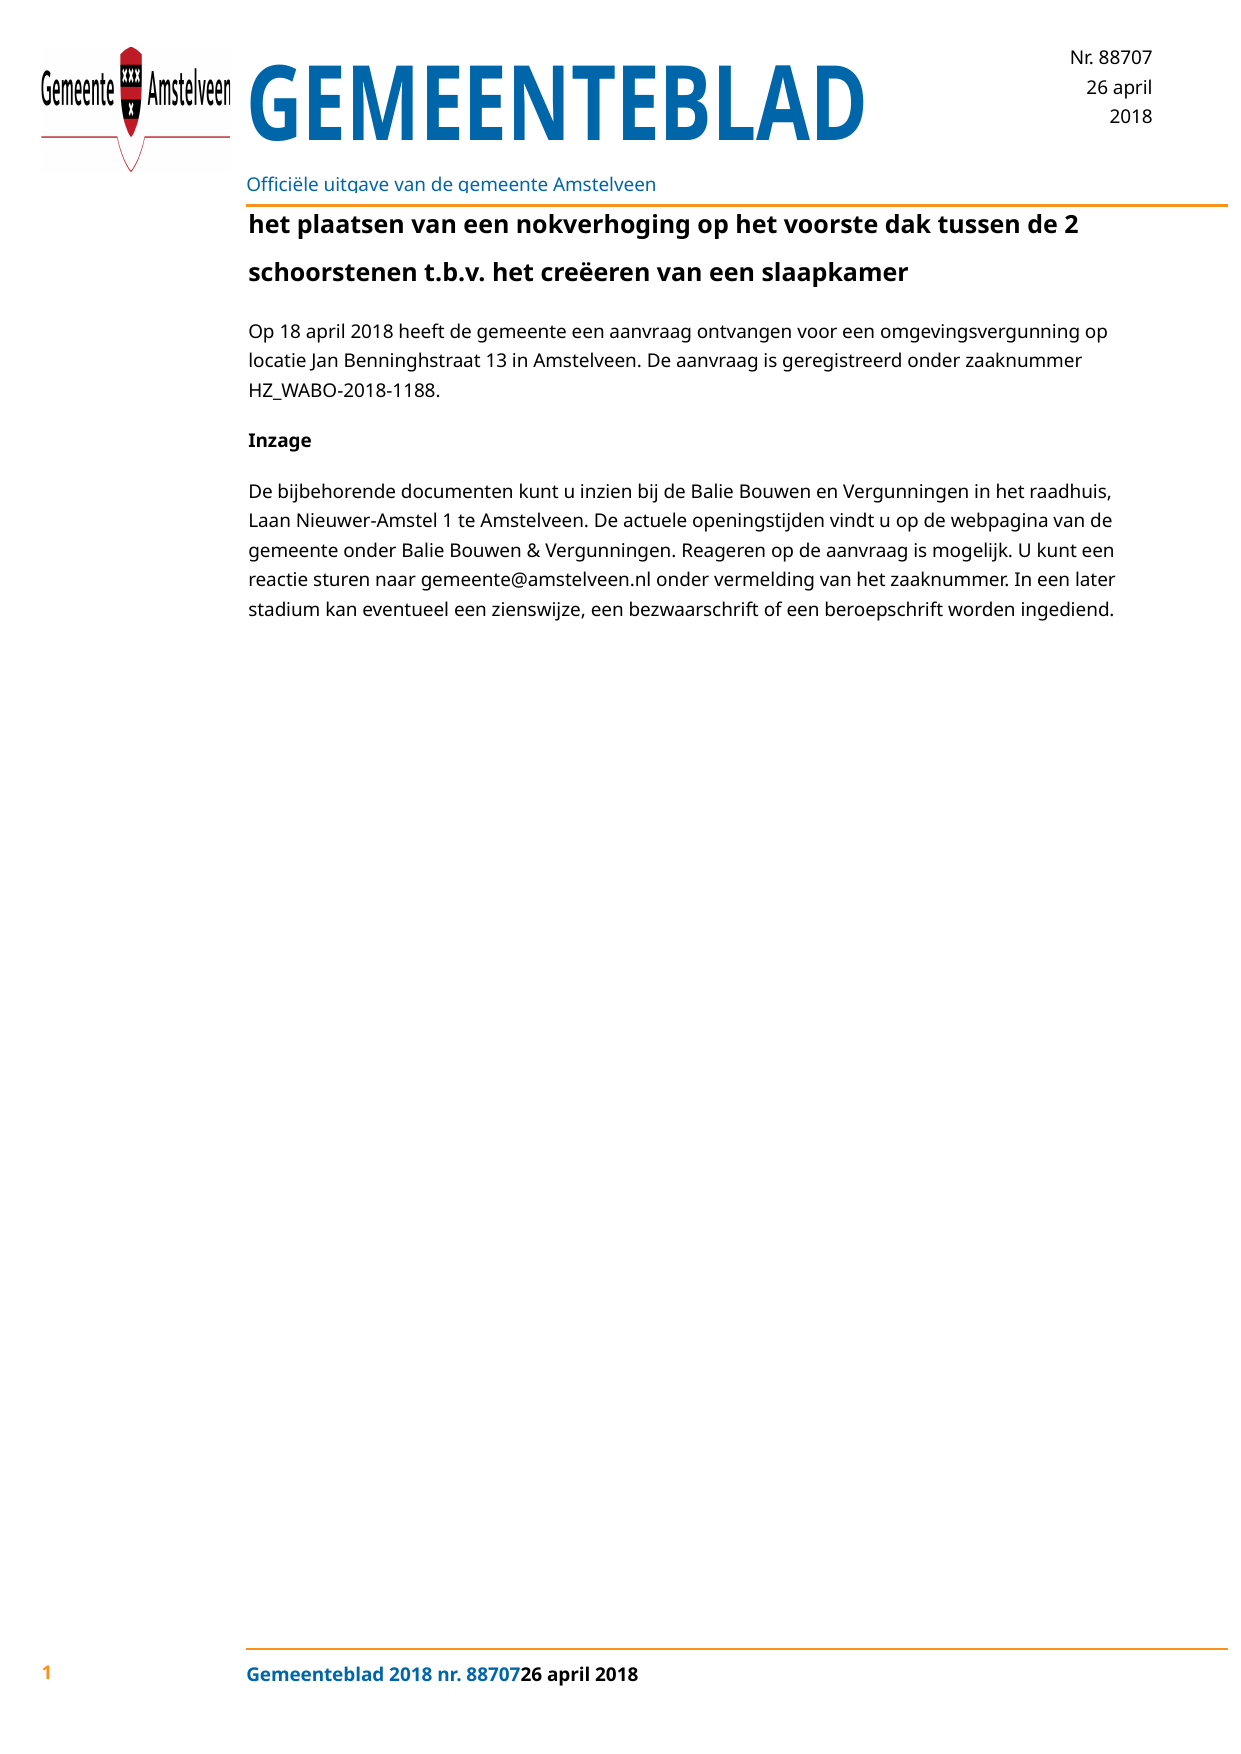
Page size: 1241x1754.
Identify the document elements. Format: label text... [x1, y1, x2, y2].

text Op 18 april 2018 heeft de gemeente een aanvraag ontvangen voor een omgevingsvergunning op locatie Jan Benninghstraat 13 in Amstelveen. De aanvraag is geregistreerd onder zaaknummer HZ_WABO-2018-1188. [248, 318, 1152, 403]
text het plaatsen van een nokverhoging op het voorste dak tussen de 2 schoorstenen t.b.v. het creëeren van een slaapkamer [248, 207, 1152, 288]
text Inzage [248, 427, 1152, 453]
text De bijbehorende documenten kunt u inzien bij de Balie Bouwen en Vergunningen in het raadhuis, Laan Nieuwer-Amstel 1 te Amstelveen. De actuele openingstijden vindt u op de webpagina van de gemeente onder Balie Bouwen & Vergunningen. Reageren op de aanvraag is mogelijk. U kunt een reactie sturen naar gemeente@amstelveen.nl onder vermelding van het zaaknummer. In een later stadium kan eventueel een zienswijze, een bezwaarschrift of een beroepschrift worden ingediend. [248, 478, 1152, 622]
picture [41, 47, 231, 172]
